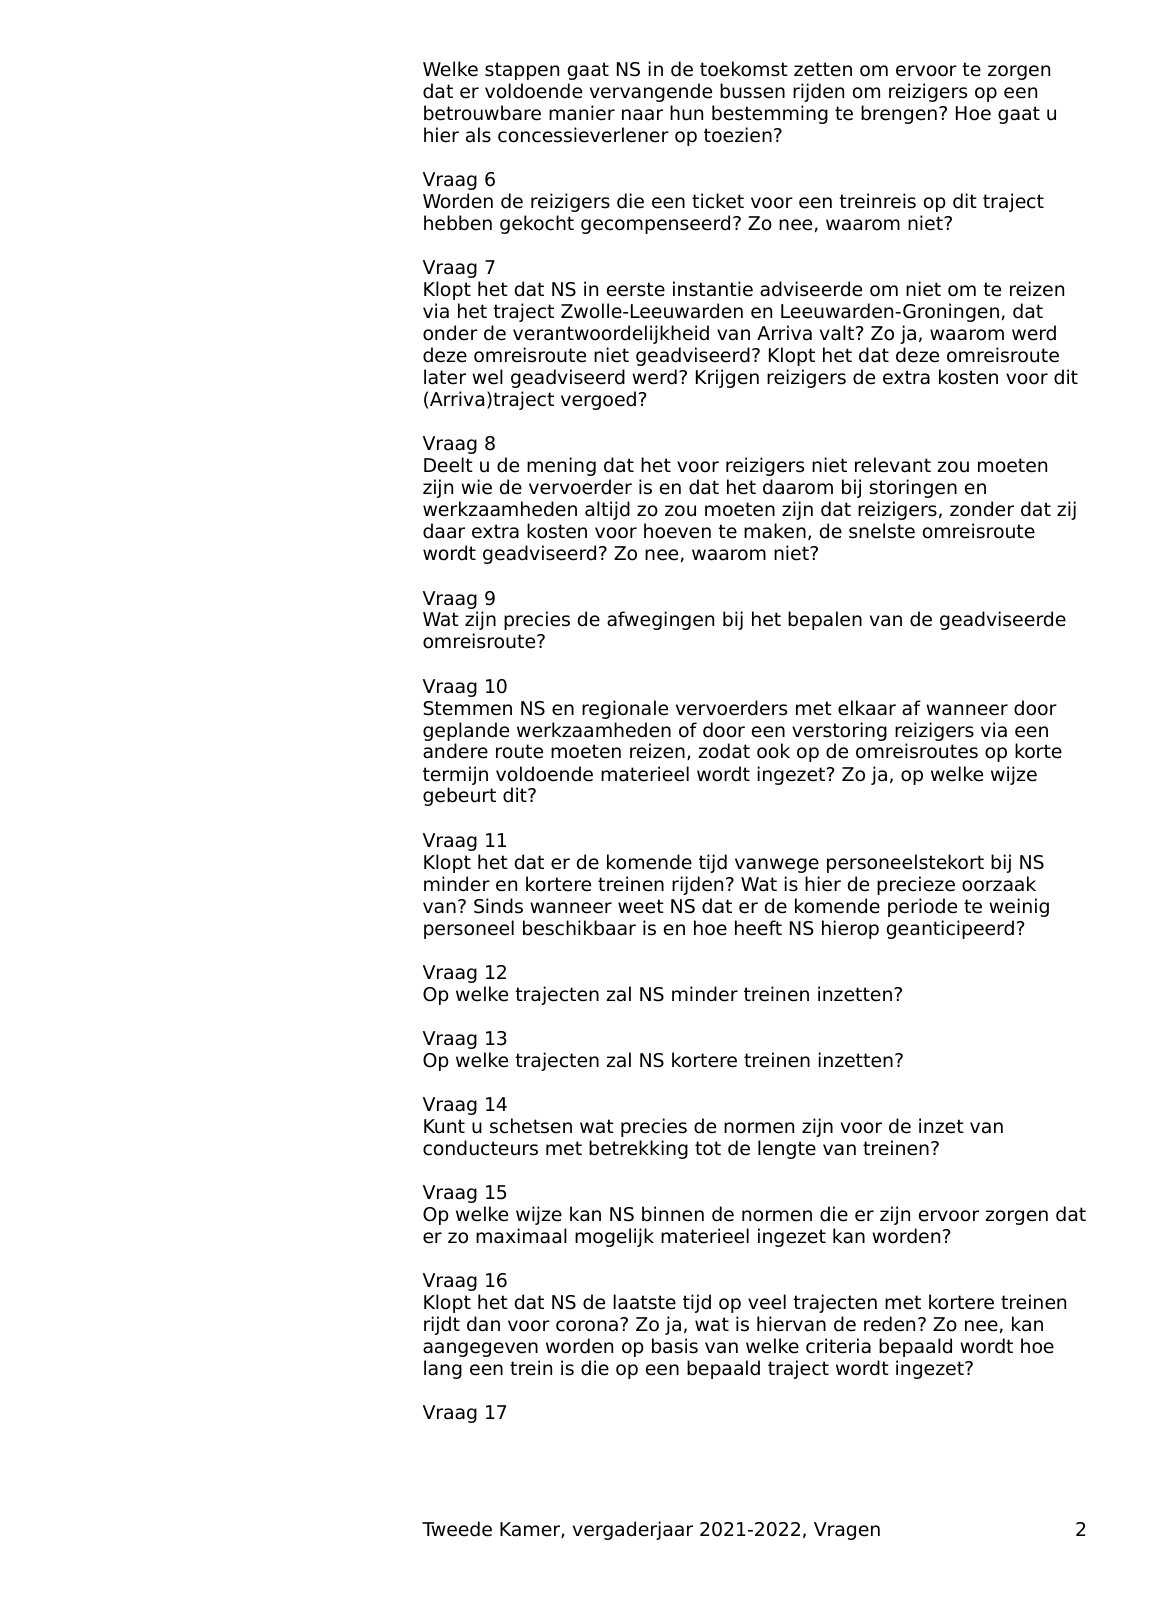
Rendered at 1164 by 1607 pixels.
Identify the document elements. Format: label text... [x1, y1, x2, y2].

text Vraag 17 [422, 1402, 1087, 1424]
text Vraag 8 [422, 433, 1087, 455]
text Vraag 6 [422, 169, 1087, 191]
text Vraag 7 [422, 257, 1087, 279]
text Vraag 9 [422, 587, 1087, 609]
text Vraag 10 [422, 676, 1087, 697]
text Op welke wijze kan NS binnen de normen die er zijn ervoor zorgen dat er zo maximaal mogelijk materieel ingezet kan worden? [422, 1204, 1087, 1248]
text Wat zijn precies de afwegingen bij het bepalen van de geadviseerde omreisroute? [422, 609, 1087, 653]
text Op welke trajecten zal NS kortere treinen inzetten? [422, 1050, 1087, 1072]
text Klopt het dat NS de laatste tijd op veel trajecten met kortere treinen rijdt dan voor corona? Zo ja, wat is hiervan de reden? Zo nee, kan aangegeven worden op basis van welke criteria bepaald wordt hoe lang een trein is die op een bepaald traject wordt ingezet? [422, 1292, 1087, 1380]
text Klopt het dat er de komende tijd vanwege personeelstekort bij NS minder en kortere treinen rijden? Wat is hier de precieze oorzaak van? Sinds wanneer weet NS dat er de komende periode te weinig personeel beschikbaar is en hoe heeft NS hierop geanticipeerd? [422, 852, 1087, 939]
text Klopt het dat NS in eerste instantie adviseerde om niet om te reizen via het traject Zwolle-Leeuwarden en Leeuwarden-Groningen, dat onder de verantwoordelijkheid van Arriva valt? Zo ja, waarom werd deze omreisroute niet geadviseerd? Klopt het dat deze omreisroute later wel geadviseerd werd? Krijgen reizigers de extra kosten voor dit (Arriva)traject vergoed? [422, 279, 1087, 411]
text Vraag 12 [422, 962, 1087, 984]
text Vraag 14 [422, 1094, 1087, 1116]
text Worden de reizigers die een ticket voor een treinreis op dit traject hebben gekocht gecompenseerd? Zo nee, waarom niet? [422, 191, 1087, 235]
text Deelt u de mening dat het voor reizigers niet relevant zou moeten zijn wie de vervoerder is en dat het daarom bij storingen en werkzaamheden altijd zo zou moeten zijn dat reizigers, zonder dat zij daar extra kosten voor hoeven te maken, de snelste omreisroute wordt geadviseerd? Zo nee, waarom niet? [422, 455, 1087, 565]
text Vraag 15 [422, 1182, 1087, 1204]
text Vraag 11 [422, 829, 1087, 852]
text Welke stappen gaat NS in de toekomst zetten om ervoor te zorgen dat er voldoende vervangende bussen rijden om reizigers op een betrouwbare manier naar hun bestemming te brengen? Hoe gaat u hier als concessieverlener op toezien? [422, 59, 1087, 147]
text Op welke trajecten zal NS minder treinen inzetten? [422, 984, 1087, 1006]
text Vraag 13 [422, 1028, 1087, 1050]
text Stemmen NS en regionale vervoerders met elkaar af wanneer door geplande werkzaamheden of door een verstoring reizigers via een andere route moeten reizen, zodat ook op de omreisroutes op korte termijn voldoende materieel wordt ingezet? Zo ja, op welke wijze gebeurt dit? [422, 697, 1087, 807]
text Kunt u schetsen wat precies de normen zijn voor de inzet van conducteurs met betrekking tot de lengte van treinen? [422, 1116, 1087, 1160]
text Vraag 16 [422, 1270, 1087, 1292]
